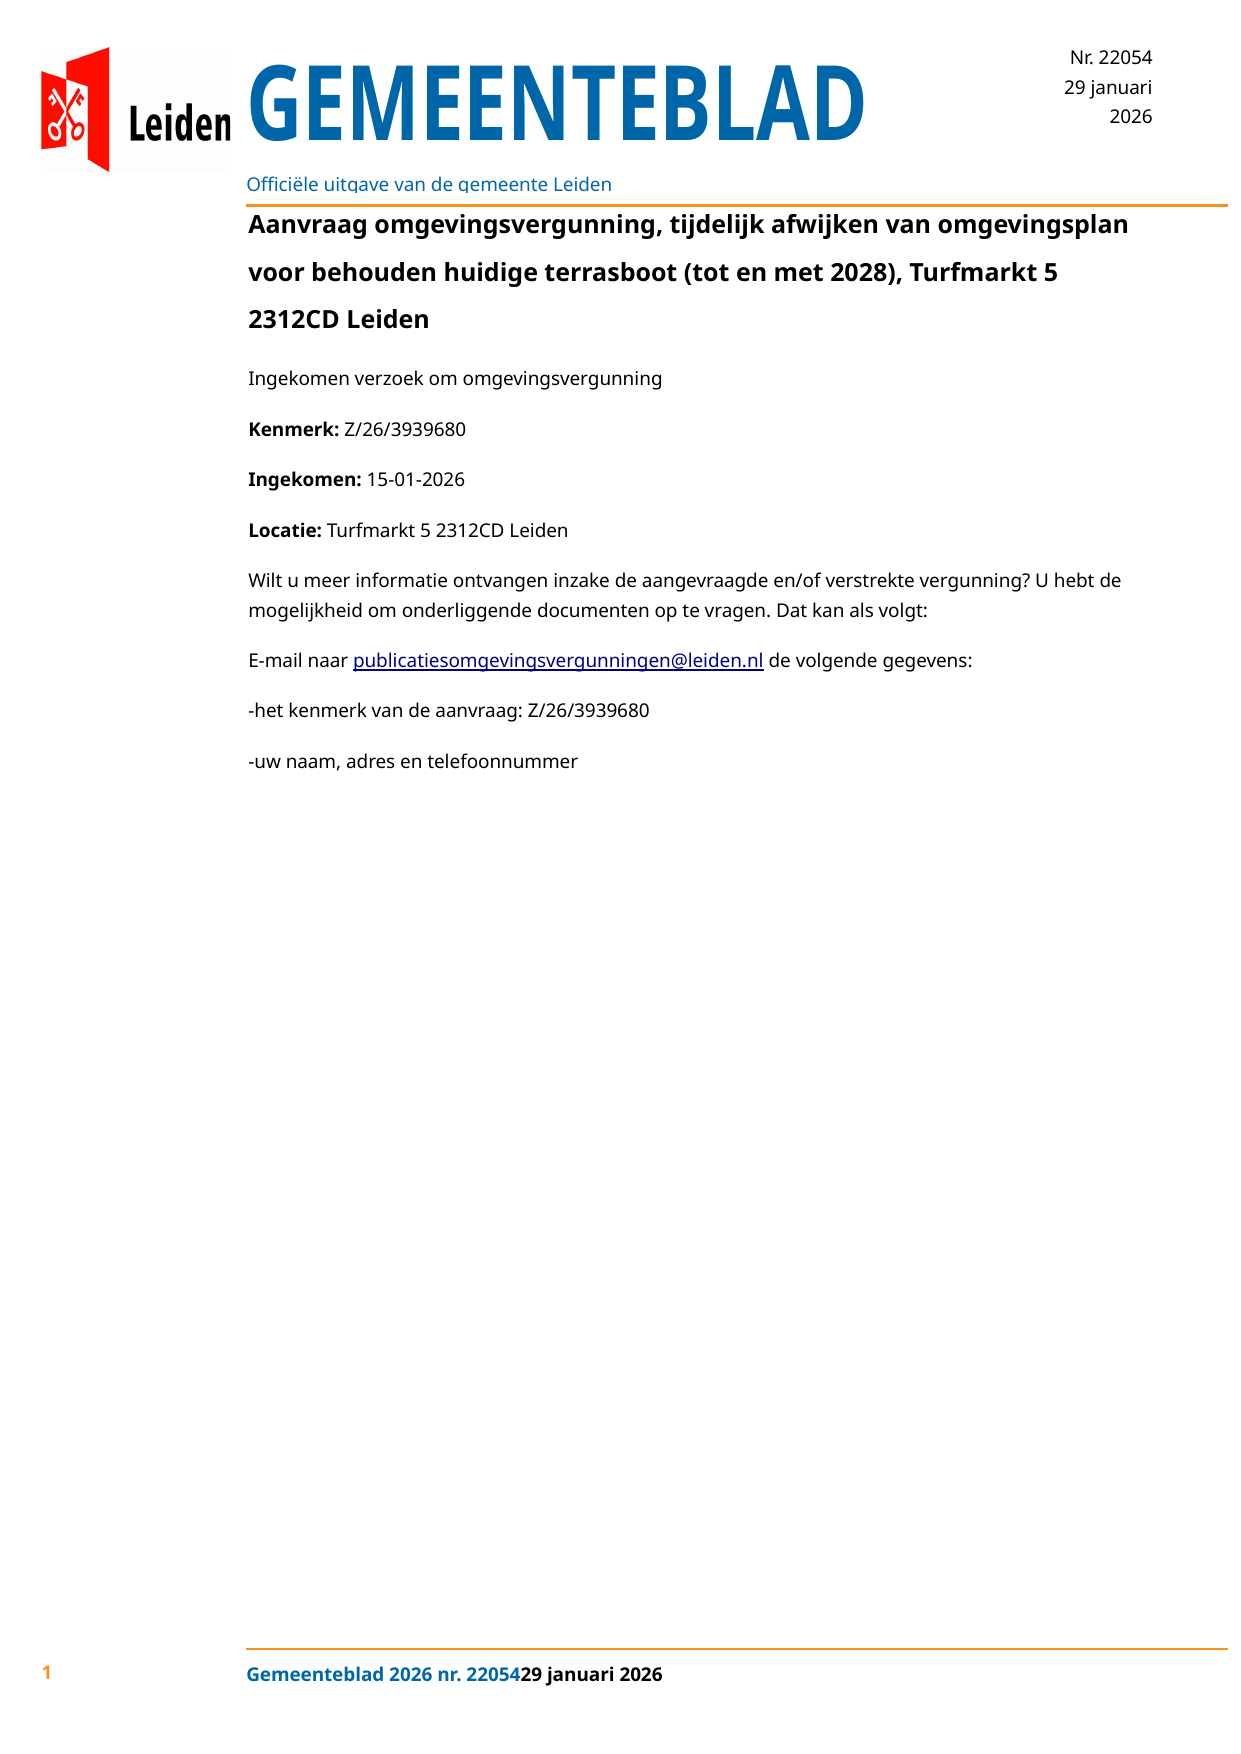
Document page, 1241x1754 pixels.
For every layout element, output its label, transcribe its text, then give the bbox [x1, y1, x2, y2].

text -uw naam, adres en telefoonnummer [248, 748, 1152, 774]
text Ingekomen verzoek om omgevingsvergunning [248, 366, 1152, 391]
text Aanvraag omgevingsvergunning, tijdelijk afwijken van omgevingsplan voor behouden huidige terrasboot (tot en met 2028), Turfmarkt 5 2312CD Leiden [248, 207, 1152, 336]
text -het kenmerk van de aanvraag: Z/26/3939680 [248, 698, 1152, 723]
picture [41, 47, 231, 172]
text Wilt u meer informatie ontvangen inzake de aangevraagde en/of verstrekte vergunning? U hebt de mogelijkheid om onderliggende documenten op te vragen. Dat kan als volgt: [248, 567, 1152, 622]
text Ingekomen: 15-01-2026 [248, 466, 1152, 492]
text Kenmerk: Z/26/3939680 [248, 416, 1152, 442]
text Locatie: Turfmarkt 5 2312CD Leiden [248, 517, 1152, 542]
text E-mail naar publicatiesomgevingsvergunningen@leiden.nl de volgende gegevens: [248, 647, 1152, 673]
